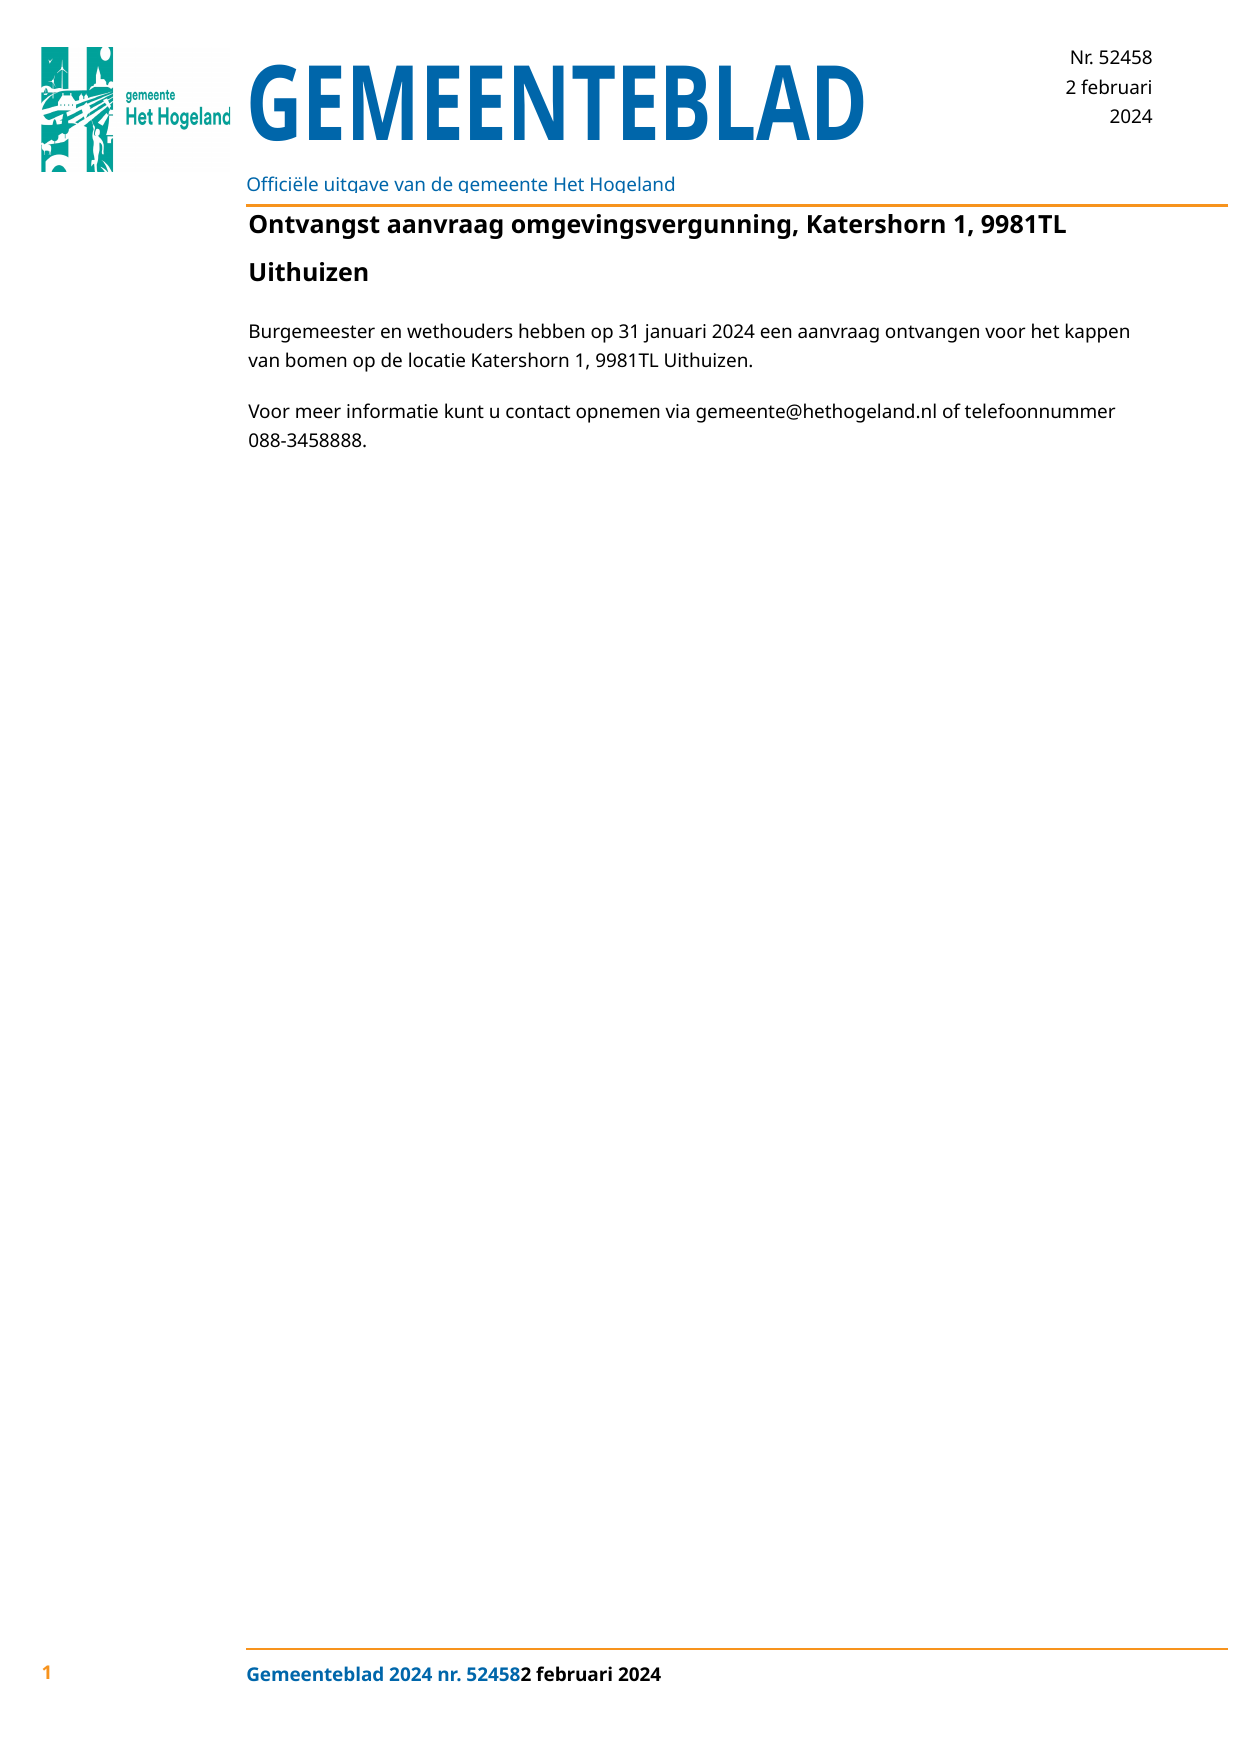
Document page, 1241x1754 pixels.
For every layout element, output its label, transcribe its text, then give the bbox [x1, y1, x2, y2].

text Burgemeester en wethouders hebben op 31 januari 2024 een aanvraag ontvangen voor het kappen van bomen op de locatie Katershorn 1, 9981TL Uithuizen. [248, 318, 1152, 373]
picture [41, 47, 231, 172]
text Voor meer informatie kunt u contact opnemen via gemeente@hethogeland.nl of telefoonnummer 088-3458888. [248, 398, 1152, 453]
text Ontvangst aanvraag omgevingsvergunning, Katershorn 1, 9981TL Uithuizen [248, 207, 1152, 288]
